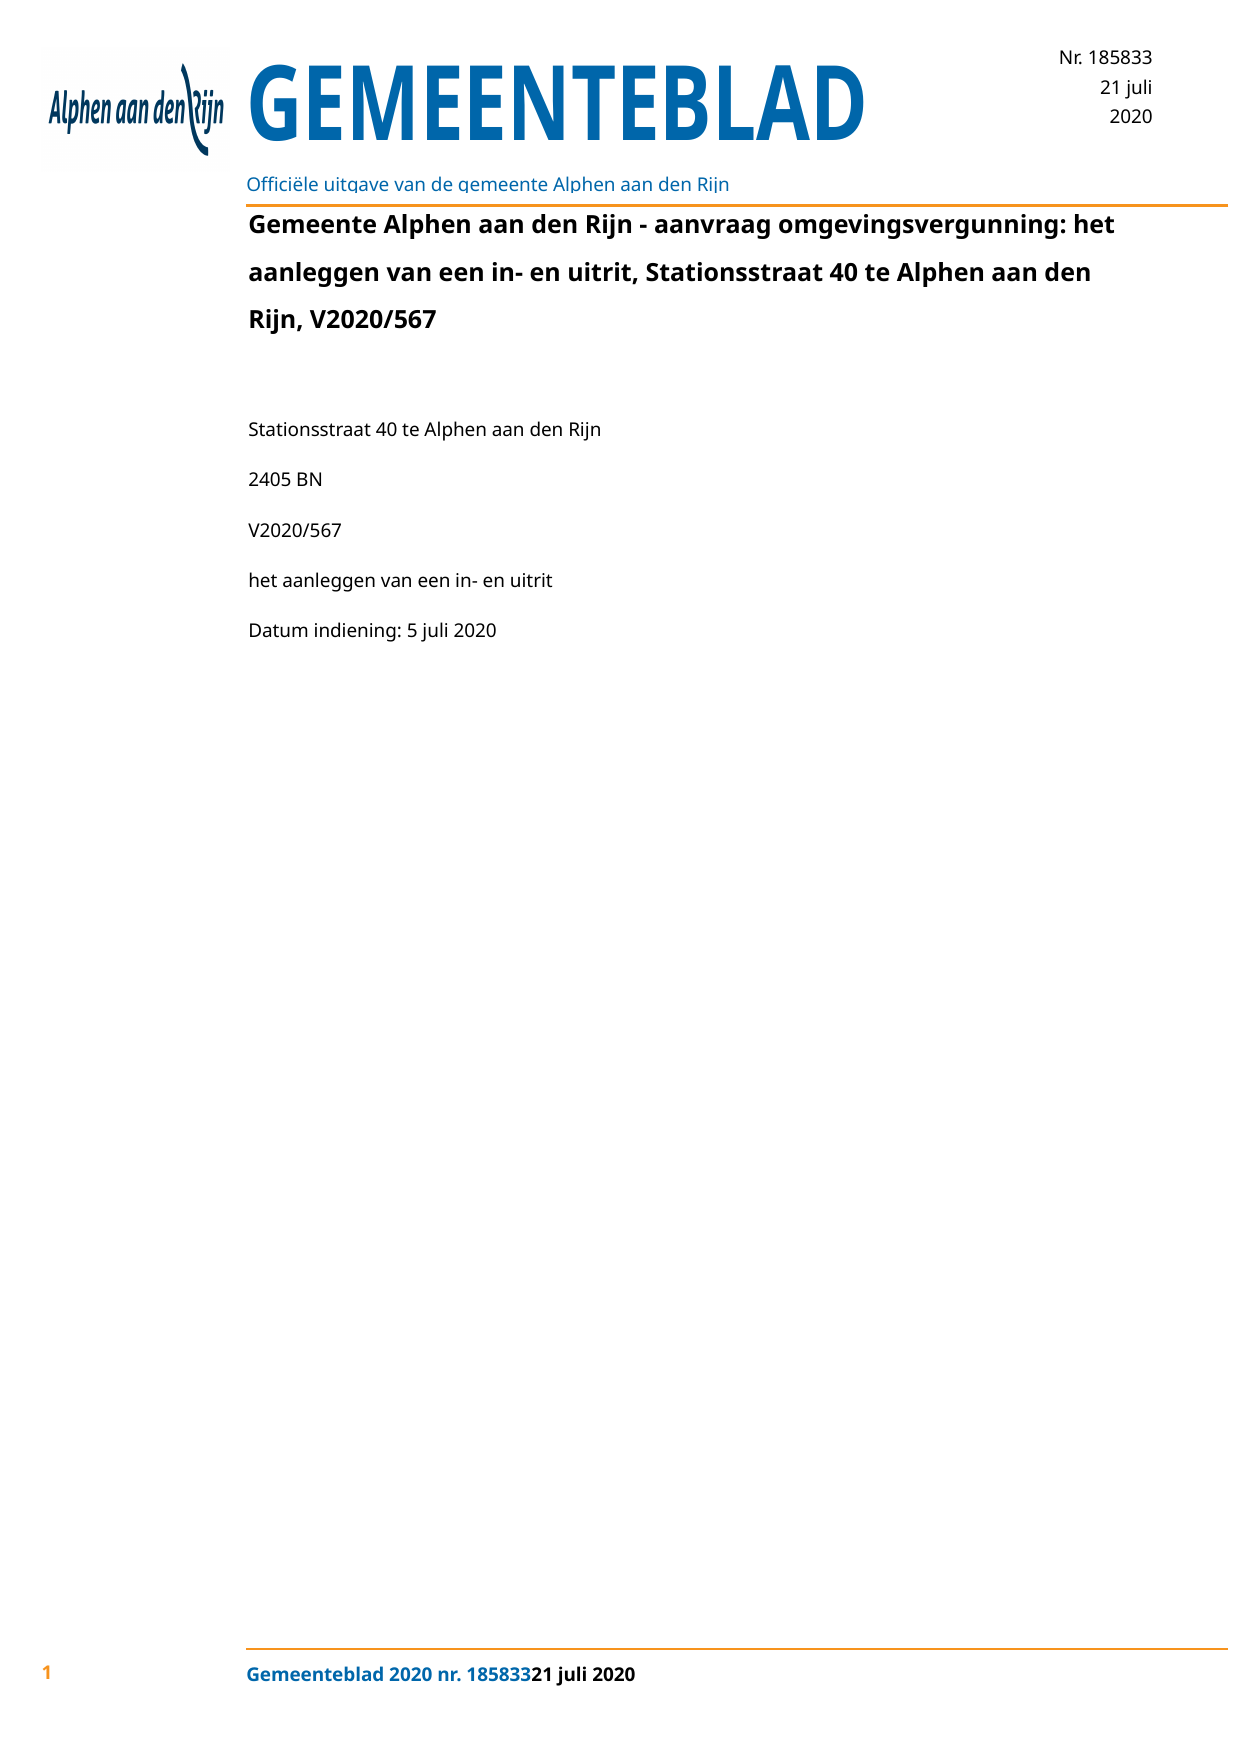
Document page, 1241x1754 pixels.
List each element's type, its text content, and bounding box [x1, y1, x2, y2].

text 2405 BN [248, 466, 1152, 492]
text het aanleggen van een in- en uitrit [248, 567, 1152, 593]
text V2020/567 [248, 517, 1152, 542]
text Gemeente Alphen aan den Rijn - aanvraag omgevingsvergunning: het aanleggen van een in- en uitrit, Stationsstraat 40 te Alphen aan den Rijn, V2020/567 [248, 207, 1152, 336]
text Stationsstraat 40 te Alphen aan den Rijn [248, 416, 1152, 442]
text Datum indiening: 5 juli 2020 [248, 618, 1152, 643]
picture [41, 47, 231, 172]
